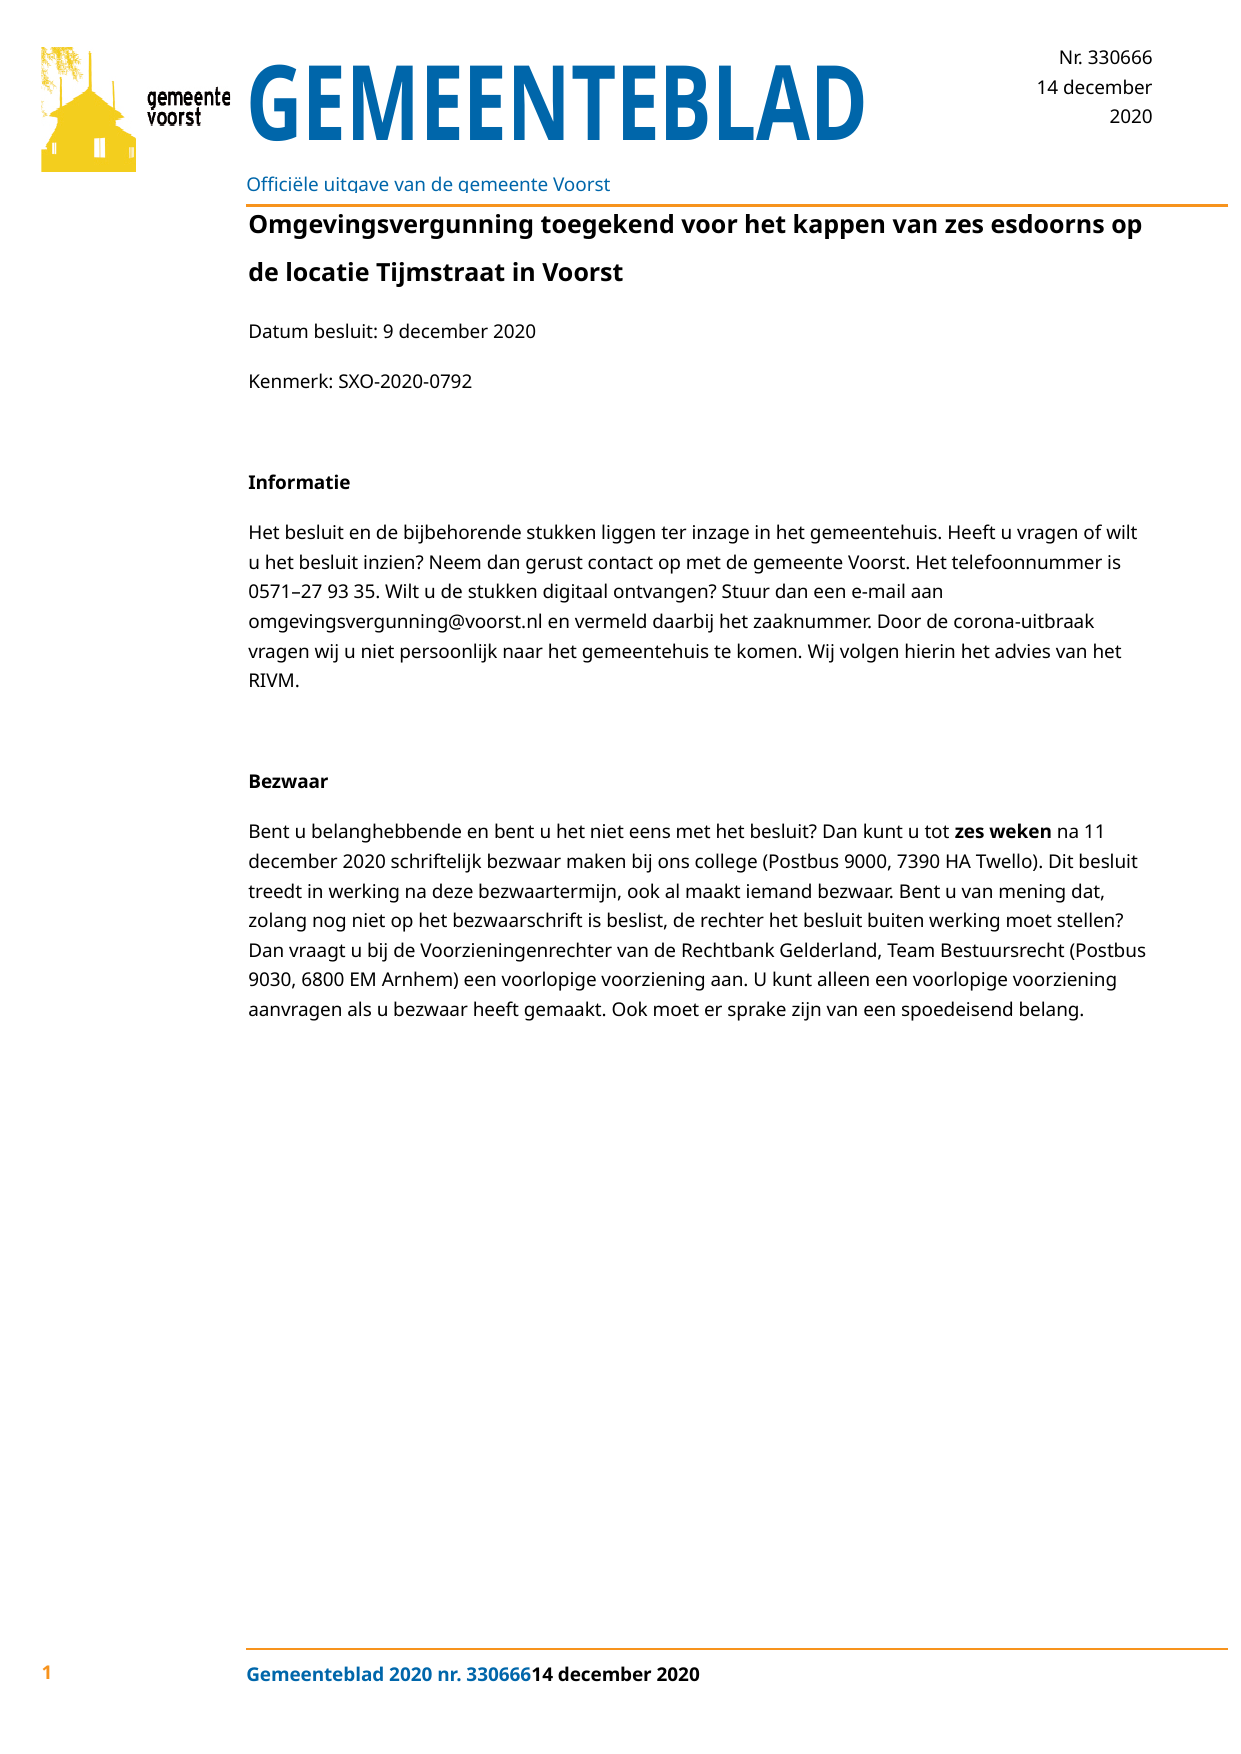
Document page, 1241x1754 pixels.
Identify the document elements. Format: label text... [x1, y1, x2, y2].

text Bent u belanghebbende en bent u het niet eens met het besluit? Dan kunt u tot zes weken na 11 december 2020 schriftelijk bezwaar maken bij ons college (Postbus 9000, 7390 HA Twello). Dit besluit treedt in werking na deze bezwaartermijn, ook al maakt iemand bezwaar. Bent u van mening dat, zolang nog niet op het bezwaarschrift is beslist, de rechter het besluit buiten werking moet stellen? Dan vraagt u bij de Voorzieningenrechter van de Rechtbank Gelderland, Team Bestuursrecht (Postbus 9030, 6800 EM Arnhem) een voorlopige voorziening aan. U kunt alleen een voorlopige voorziening aanvragen als u bezwaar heeft gemaakt. Ook moet er sprake zijn van een spoedeisend belang. [248, 819, 1152, 1022]
picture [41, 47, 231, 172]
text Informatie [248, 469, 1152, 495]
text Datum besluit: 9 december 2020 [248, 318, 1152, 344]
text Kenmerk: SXO-2020-0792 [248, 368, 1152, 394]
text Omgevingsvergunning toegekend voor het kappen van zes esdoorns op de locatie Tijmstraat in Voorst [248, 207, 1152, 288]
text Bezwaar [248, 768, 1152, 794]
text Het besluit en de bijbehorende stukken liggen ter inzage in het gemeentehuis. Heeft u vragen of wilt u het besluit inzien? Neem dan gerust contact op met de gemeente Voorst. Het telefoonnummer is 0571–27 93 35. Wilt u de stukken digitaal ontvangen? Stuur dan een e-mail aan omgevingsvergunning@voorst.nl en vermeld daarbij het zaaknummer. Door de corona-uitbraak vragen wij u niet persoonlijk naar het gemeentehuis te komen. Wij volgen hierin het advies van het RIVM. [248, 519, 1152, 693]
